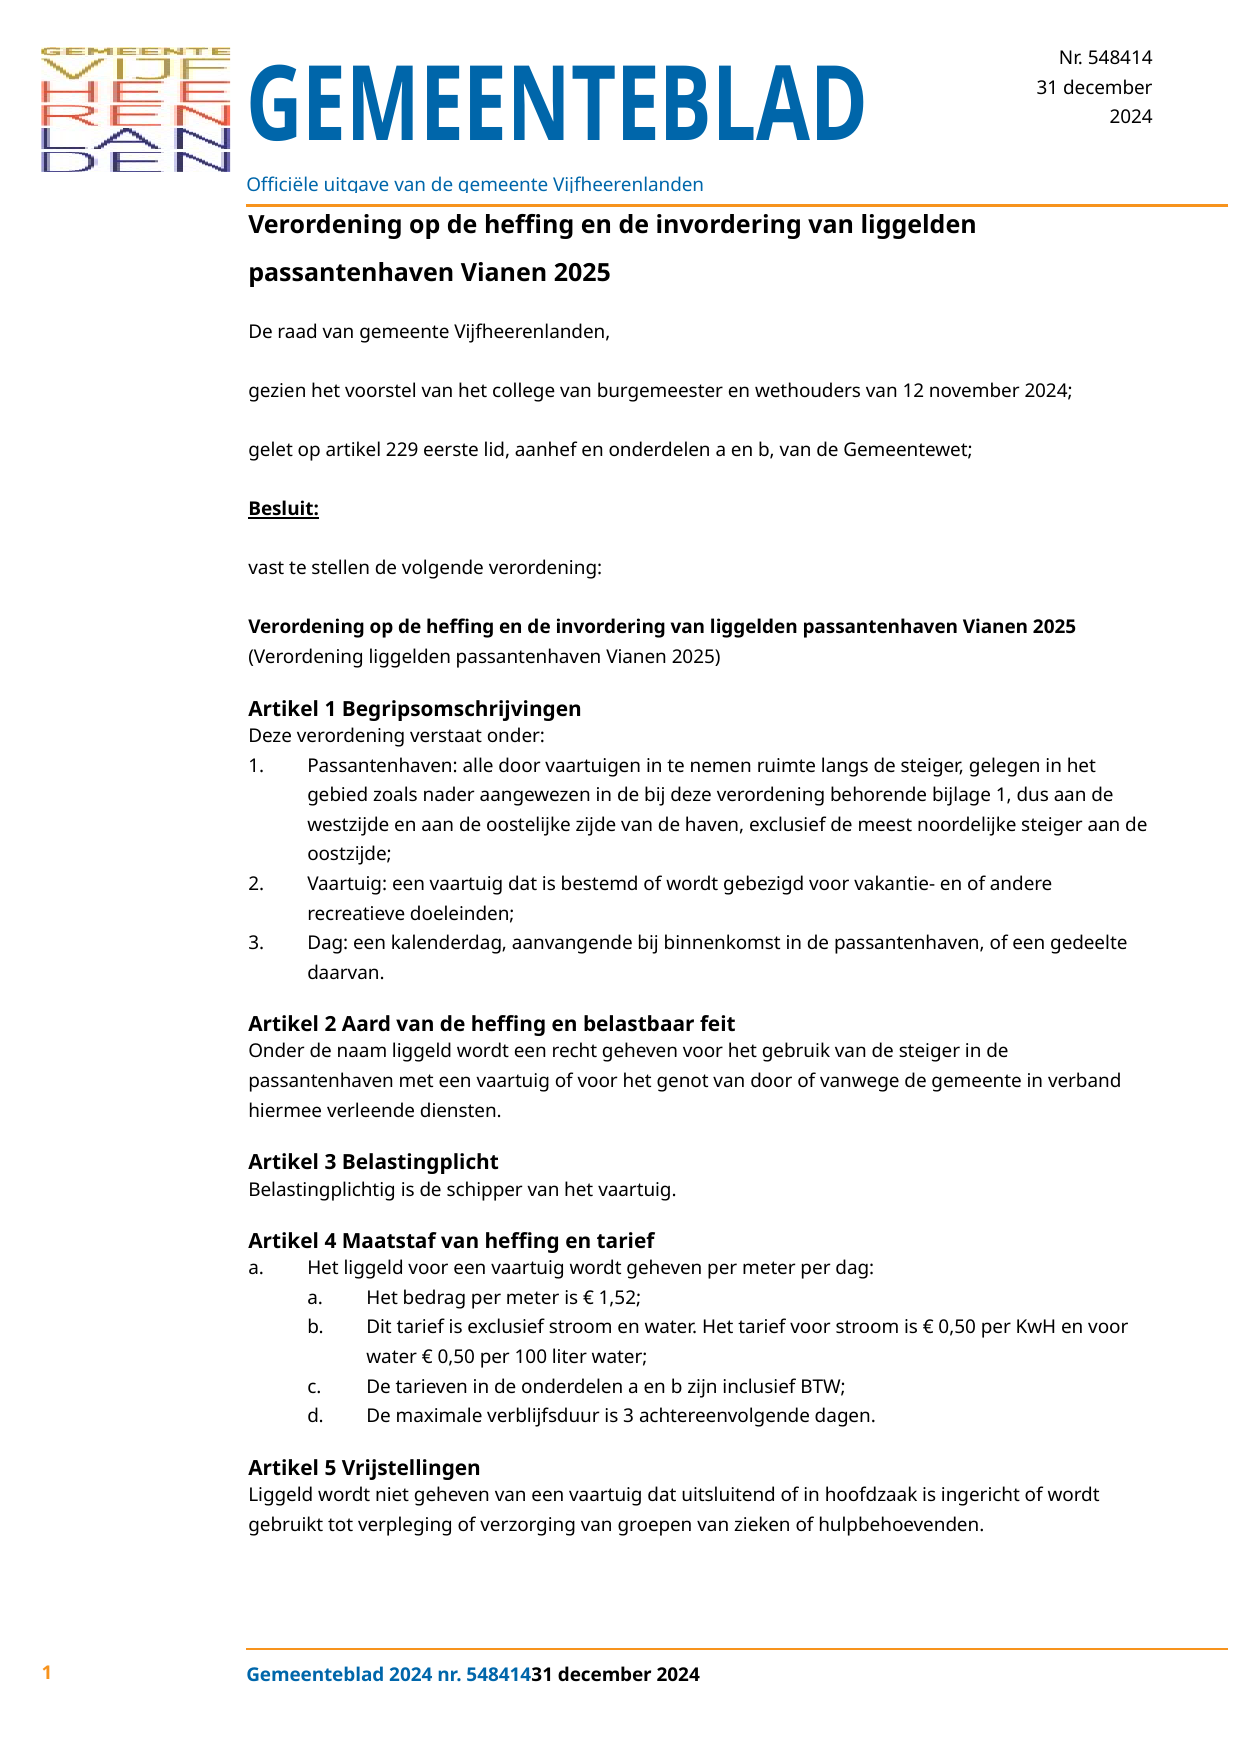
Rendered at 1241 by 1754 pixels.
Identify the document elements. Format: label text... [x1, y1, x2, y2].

text Artikel 5 Vrijstellingen [248, 1453, 1152, 1481]
list Passantenhaven: alle door vaartuigen in te nemen ruimte langs de steiger, gelegen in het gebied zoals nader aangewezen in de bij deze verordening behorende bijlage 1, dus aan de westzijde en aan de oostelijke zijde van de haven, exclusief de meest noordelijke steiger aan de oostzijde; [248, 752, 1152, 866]
text Deze verordening verstaat onder: [248, 722, 1152, 748]
list Het bedrag per meter is € 1,52; [307, 1284, 1152, 1310]
text Liggeld wordt niet geheven van een vaartuig dat uitsluitend of in hoofdzaak is ingericht of wordt gebruikt tot verpleging of verzorging van groepen van zieken of hulpbehoevenden. [248, 1481, 1152, 1537]
list Dit tarief is exclusief stroom en water. Het tarief voor stroom is € 0,50 per KwH en voor water € 0,50 per 100 liter water; [307, 1314, 1152, 1369]
text Artikel 2 Aard van de heffing en belastbaar feit [248, 1009, 1152, 1038]
text Artikel 4 Maatstaf van heffing en tarief [248, 1226, 1152, 1254]
text gelet op artikel 229 eerste lid, aanhef en onderdelen a en b, van de Gemeentewet; [248, 436, 1152, 462]
text vast te stellen de volgende verordening: [248, 554, 1152, 580]
list De tarieven in de onderdelen a en b zijn inclusief BTW; [307, 1373, 1152, 1399]
text Besluit: [248, 495, 1152, 521]
text Verordening op de heffing en de invordering van liggelden passantenhaven Vianen 2025 [248, 614, 1152, 639]
text Belastingplichtig is de schipper van het vaartuig. [248, 1176, 1152, 1201]
text Verordening op de heffing en de invordering van liggelden passantenhaven Vianen 2025 [248, 207, 1152, 288]
text De raad van gemeente Vijfheerenlanden, [248, 318, 1152, 344]
list De maximale verblijfsduur is 3 achtereenvolgende dagen. [307, 1402, 1152, 1428]
text Artikel 3 Belastingplicht [248, 1147, 1152, 1176]
text (Verordening liggelden passantenhaven Vianen 2025) [248, 643, 1152, 669]
list Dag: een kalenderdag, aanvangende bij binnenkomst in de passantenhaven, of een gedeelte daarvan. [248, 929, 1152, 984]
text Onder de naam liggeld wordt een recht geheven voor het gebruik van de steiger in de passantenhaven met een vaartuig of voor het genot van door of vanwege de gemeente in verband hiermee verleende diensten. [248, 1038, 1152, 1123]
text Artikel 1 Begripsomschrijvingen [248, 694, 1152, 722]
picture [41, 47, 231, 172]
text gezien het voorstel van het college van burgemeester en wethouders van 12 november 2024; [248, 377, 1152, 403]
list Het liggeld voor een vaartuig wordt geheven per meter per dag: [248, 1254, 1152, 1280]
list Vaartuig: een vaartuig dat is bestemd of wordt gebezigd voor vakantie- en of andere recreatieve doeleinden; [248, 870, 1152, 925]
